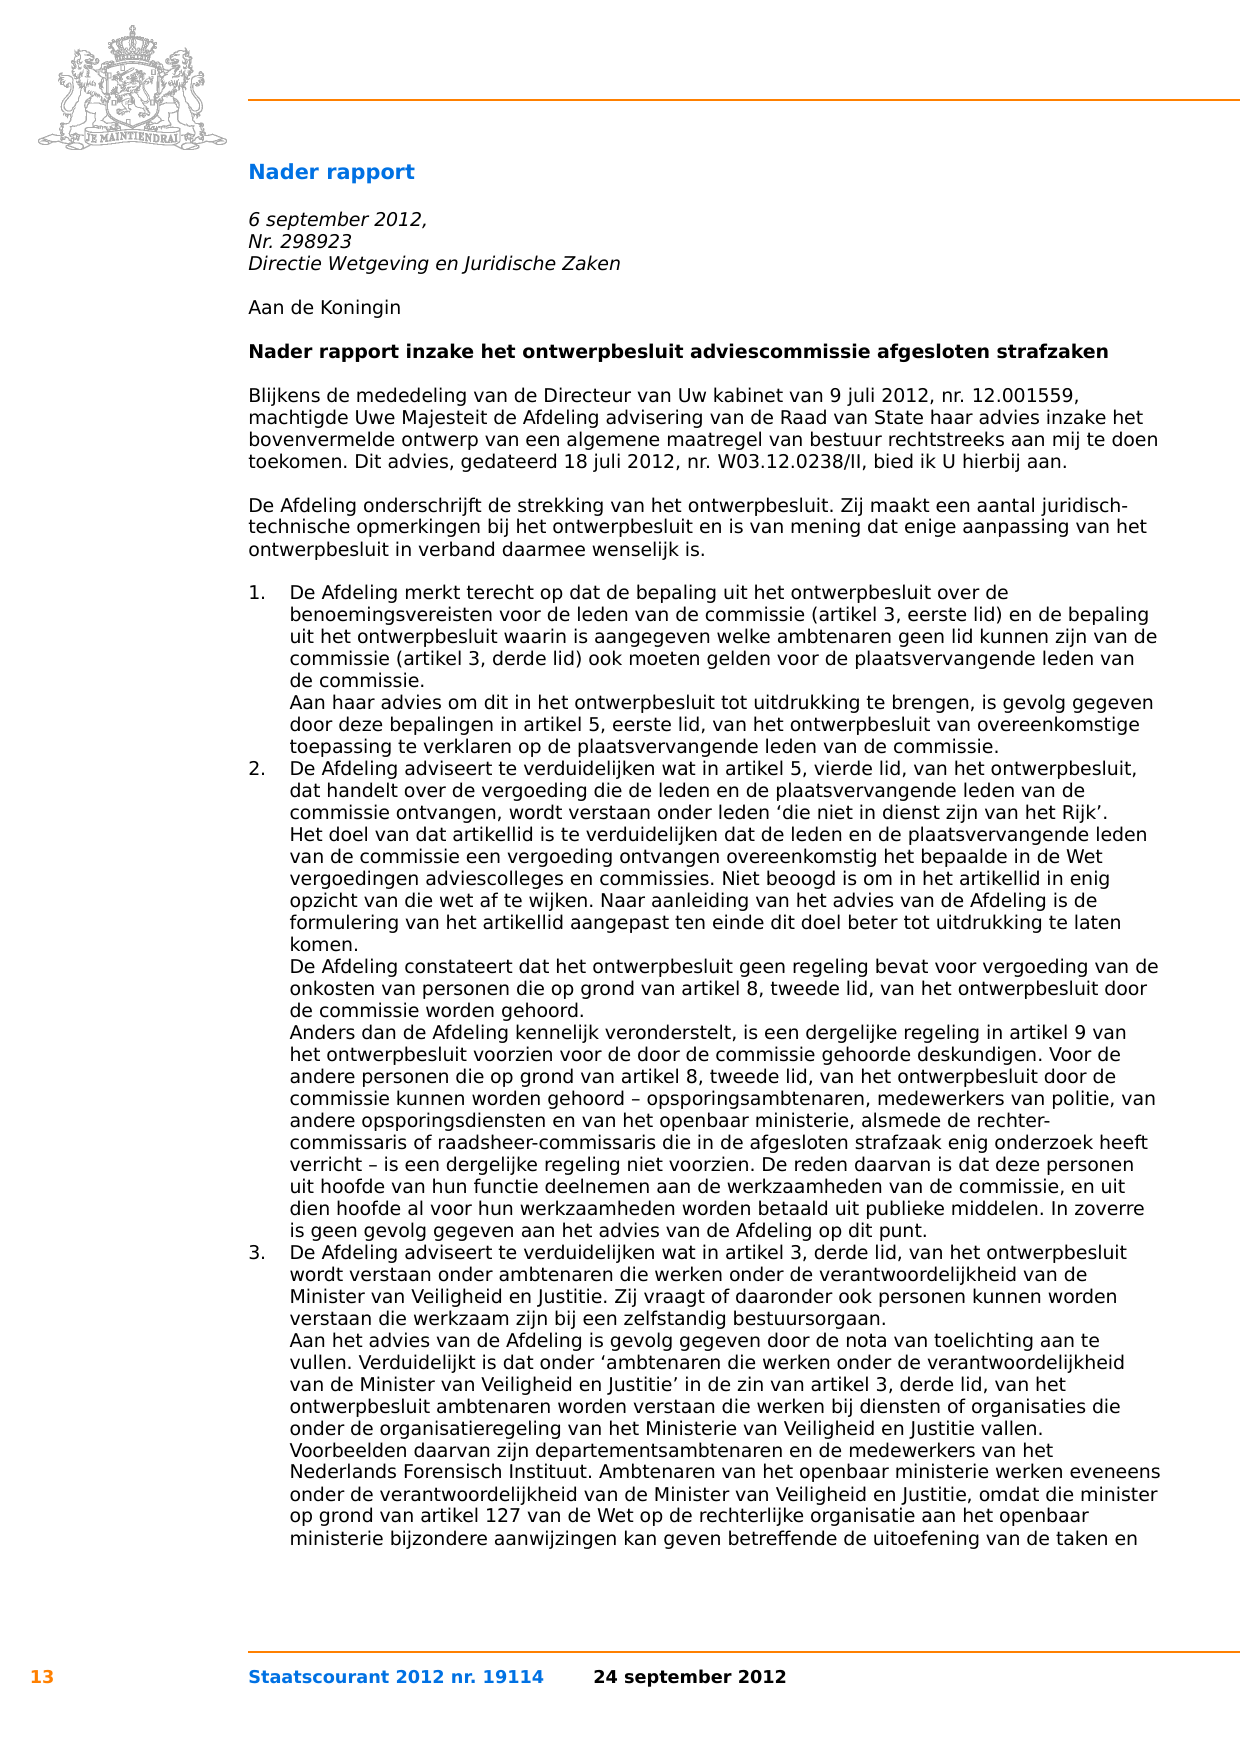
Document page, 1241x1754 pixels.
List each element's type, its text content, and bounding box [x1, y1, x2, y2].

text Aan de Koningin [248, 297, 1163, 319]
text De Afdeling constateert dat het ontwerpbesluit geen regeling bevat voor vergoeding van de onkosten van personen die op grond van artikel 8, tweede lid, van het ontwerpbesluit door de commissie worden gehoord. [289, 956, 1163, 1022]
text Aan haar advies om dit in het ontwerpbesluit tot uitdrukking te brengen, is gevolg gegeven door deze bepalingen in artikel 5, eerste lid, van het ontwerpbesluit van overeenkomstige toepassing te verklaren op de plaatsvervangende leden van de commissie. [289, 692, 1163, 758]
text De Afdeling onderschrijft de strekking van het ontwerpbesluit. Zij maakt een aantal juridisch-technische opmerkingen bij het ontwerpbesluit en is van mening dat enige aanpassing van het ontwerpbesluit in verband daarmee wenselijk is. [248, 494, 1163, 560]
text Het doel van dat artikellid is te verduidelijken dat de leden en de plaatsvervangende leden van de commissie een vergoeding ontvangen overeenkomstig het bepaalde in de Wet vergoedingen adviescolleges en commissies. Niet beoogd is om in het artikellid in enig opzicht van die wet af te wijken. Naar aanleiding van het advies van de Afdeling is de formulering van het artikellid aangepast ten einde dit doel beter tot uitdrukking te laten komen. [289, 824, 1163, 956]
text 2. De Afdeling adviseert te verduidelijken wat in artikel 5, vierde lid, van het ontwerpbesluit, dat handelt over de vergoeding die de leden en de plaatsvervangende leden van de commissie ontvangen, wordt verstaan onder leden ‘die niet in dienst zijn van het Rijk’. [248, 758, 1163, 824]
text 6 september 2012, [248, 209, 1163, 231]
text 1. De Afdeling merkt terecht op dat de bepaling uit het ontwerpbesluit over de benoemingsvereisten voor de leden van de commissie (artikel 3, eerste lid) en de bepaling uit het ontwerpbesluit waarin is aangegeven welke ambtenaren geen lid kunnen zijn van de commissie (artikel 3, derde lid) ook moeten gelden voor de plaatsvervangende leden van de commissie. [248, 582, 1163, 692]
picture [38, 25, 227, 150]
text Nr. 298923 [248, 231, 1163, 253]
text Blijkens de mededeling van de Directeur van Uw kabinet van 9 juli 2012, nr. 12.001559, machtigde Uwe Majesteit de Afdeling advisering van de Raad van State haar advies inzake het bovenvermelde ontwerp van een algemene maatregel van bestuur rechtstreeks aan mij te doen toekomen. Dit advies, gedateerd 18 juli 2012, nr. W03.12.0238/II, bied ik U hierbij aan. [248, 385, 1163, 473]
text Directie Wetgeving en Juridische Zaken [248, 253, 1163, 275]
text Aan het advies van de Afdeling is gevolg gegeven door de nota van toelichting aan te vullen. Verduidelijkt is dat onder ‘ambtenaren die werken onder de verantwoordelijkheid van de Minister van Veiligheid en Justitie’ in de zin van artikel 3, derde lid, van het ontwerpbesluit ambtenaren worden verstaan die werken bij diensten of organisaties die onder de organisatieregeling van het Ministerie van Veiligheid en Justitie vallen. Voorbeelden daarvan zijn departementsambtenaren en de medewerkers van het Nederlands Forensisch Instituut. Ambtenaren van het openbaar ministerie werken eveneens onder de verantwoordelijkheid van de Minister van Veiligheid en Justitie, omdat die minister op grond van artikel 127 van de Wet op de rechterlijke organisatie aan het openbaar ministerie bijzondere aanwijzingen kan geven betreffende de uitoefening van de taken en [289, 1329, 1163, 1549]
text Anders dan de Afdeling kennelijk veronderstelt, is een dergelijke regeling in artikel 9 van het ontwerpbesluit voorzien voor de door de commissie gehoorde deskundigen. Voor de andere personen die op grond van artikel 8, tweede lid, van het ontwerpbesluit door de commissie kunnen worden gehoord – opsporingsambtenaren, medewerkers van politie, van andere opsporingsdiensten en van het openbaar ministerie, alsmede de rechter-commissaris of raadsheer-commissaris die in de afgesloten strafzaak enig onderzoek heeft verricht – is een dergelijke regeling niet voorzien. De reden daarvan is dat deze personen uit hoofde van hun functie deelnemen aan de werkzaamheden van de commissie, en uit dien hoofde al voor hun werkzaamheden worden betaald uit publieke middelen. In zoverre is geen gevolg gegeven aan het advies van de Afdeling op dit punt. [289, 1022, 1163, 1242]
subtitle Nader rapport [248, 160, 1163, 184]
text Nader rapport inzake het ontwerpbesluit adviescommissie afgesloten strafzaken [248, 341, 1163, 363]
text 3. De Afdeling adviseert te verduidelijken wat in artikel 3, derde lid, van het ontwerpbesluit wordt verstaan onder ambtenaren die werken onder de verantwoordelijkheid van de Minister van Veiligheid en Justitie. Zij vraagt of daaronder ook personen kunnen worden verstaan die werkzaam zijn bij een zelfstandig bestuursorgaan. [248, 1242, 1163, 1329]
